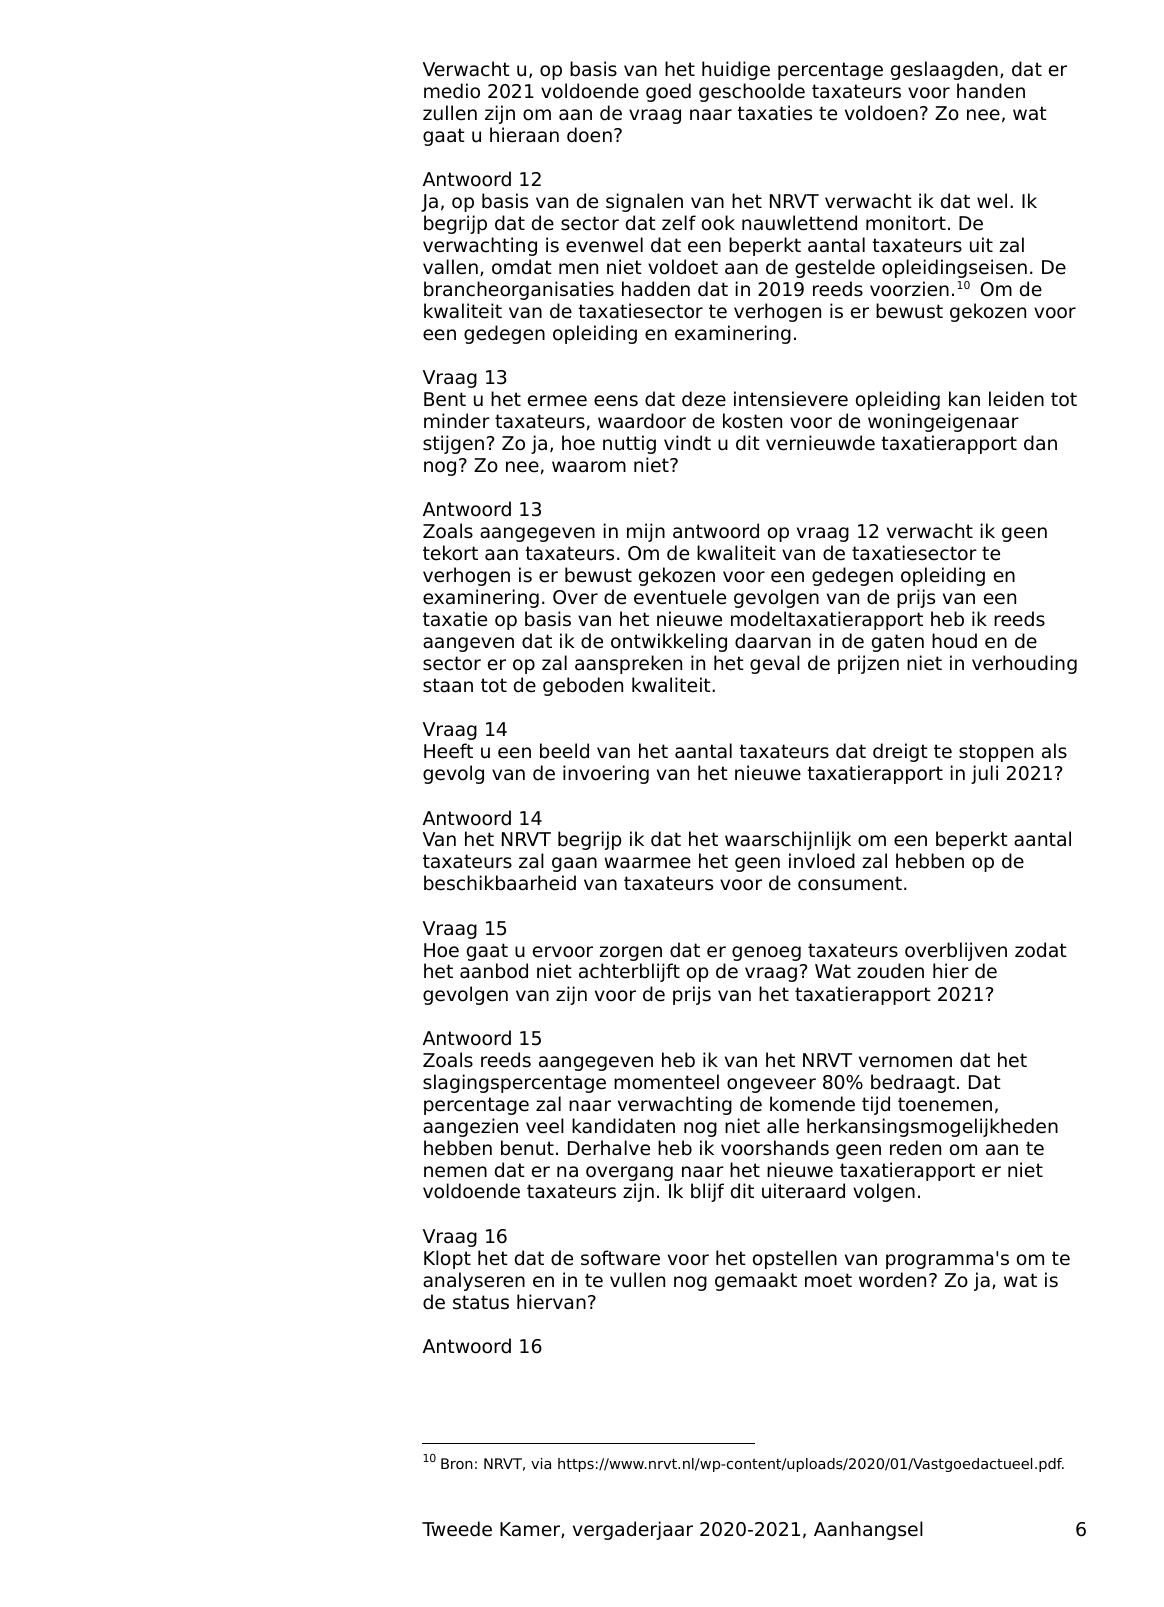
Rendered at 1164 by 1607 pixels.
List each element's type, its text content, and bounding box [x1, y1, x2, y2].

text Vraag 15 [422, 917, 1087, 939]
text Zoals reeds aangegeven heb ik van het NRVT vernomen dat het slagingspercentage momenteel ongeveer 80% bedraagt. Dat percentage zal naar verwachting de komende tijd toenemen, aangezien veel kandidaten nog niet alle herkansingsmogelijkheden hebben benut. Derhalve heb ik voorshands geen reden om aan te nemen dat er na overgang naar het nieuwe taxatierapport er niet voldoende taxateurs zijn. Ik blijf dit uiteraard volgen. [422, 1049, 1087, 1203]
text Bent u het ermee eens dat deze intensievere opleiding kan leiden tot minder taxateurs, waardoor de kosten voor de woningeigenaar stijgen? Zo ja, hoe nuttig vindt u dit vernieuwde taxatierapport dan nog? Zo nee, waarom niet? [422, 389, 1087, 477]
text Bron: NRVT, via https://www.nrvt.nl/wp-content/uploads/2020/01/Vastgoedactueel.pdf. [422, 1452, 1087, 1474]
text Antwoord 13 [422, 499, 1087, 521]
text Hoe gaat u ervoor zorgen dat er genoeg taxateurs overblijven zodat het aanbod niet achterblijft op de vraag? Wat zouden hier de gevolgen van zijn voor de prijs van het taxatierapport 2021? [422, 939, 1087, 1005]
text Ja, op basis van de signalen van het NRVT verwacht ik dat wel. Ik begrijp dat de sector dat zelf ook nauwlettend monitort. De verwachting is evenwel dat een beperkt aantal taxateurs uit zal vallen, omdat men niet voldoet aan de gestelde opleidingseisen. De brancheorganisaties hadden dat in 2019 reeds voorzien. Om de kwaliteit van de taxatiesector te verhogen is er bewust gekozen voor een gedegen opleiding en examinering. [422, 191, 1087, 345]
text Antwoord 14 [422, 807, 1087, 829]
text Klopt het dat de software voor het opstellen van programma's om te analyseren en in te vullen nog gemaakt moet worden? Zo ja, wat is de status hiervan? [422, 1248, 1087, 1313]
text Heeft u een beeld van het aantal taxateurs dat dreigt te stoppen als gevolg van de invoering van het nieuwe taxatierapport in juli 2021? [422, 741, 1087, 785]
text Zoals aangegeven in mijn antwoord op vraag 12 verwacht ik geen tekort aan taxateurs. Om de kwaliteit van de taxatiesector te verhogen is er bewust gekozen voor een gedegen opleiding en examinering. Over de eventuele gevolgen van de prijs van een taxatie op basis van het nieuwe modeltaxatierapport heb ik reeds aangeven dat ik de ontwikkeling daarvan in de gaten houd en de sector er op zal aanspreken in het geval de prijzen niet in verhouding staan tot de geboden kwaliteit. [422, 521, 1087, 697]
text Vraag 16 [422, 1226, 1087, 1248]
text Verwacht u, op basis van het huidige percentage geslaagden, dat er medio 2021 voldoende goed geschoolde taxateurs voor handen zullen zijn om aan de vraag naar taxaties te voldoen? Zo nee, wat gaat u hieraan doen? [422, 59, 1087, 147]
text Antwoord 16 [422, 1336, 1087, 1358]
text Van het NRVT begrijp ik dat het waarschijnlijk om een beperkt aantal taxateurs zal gaan waarmee het geen invloed zal hebben op de beschikbaarheid van taxateurs voor de consument. [422, 829, 1087, 895]
text Antwoord 15 [422, 1028, 1087, 1049]
text Antwoord 12 [422, 169, 1087, 191]
text Vraag 14 [422, 719, 1087, 741]
text Vraag 13 [422, 367, 1087, 389]
